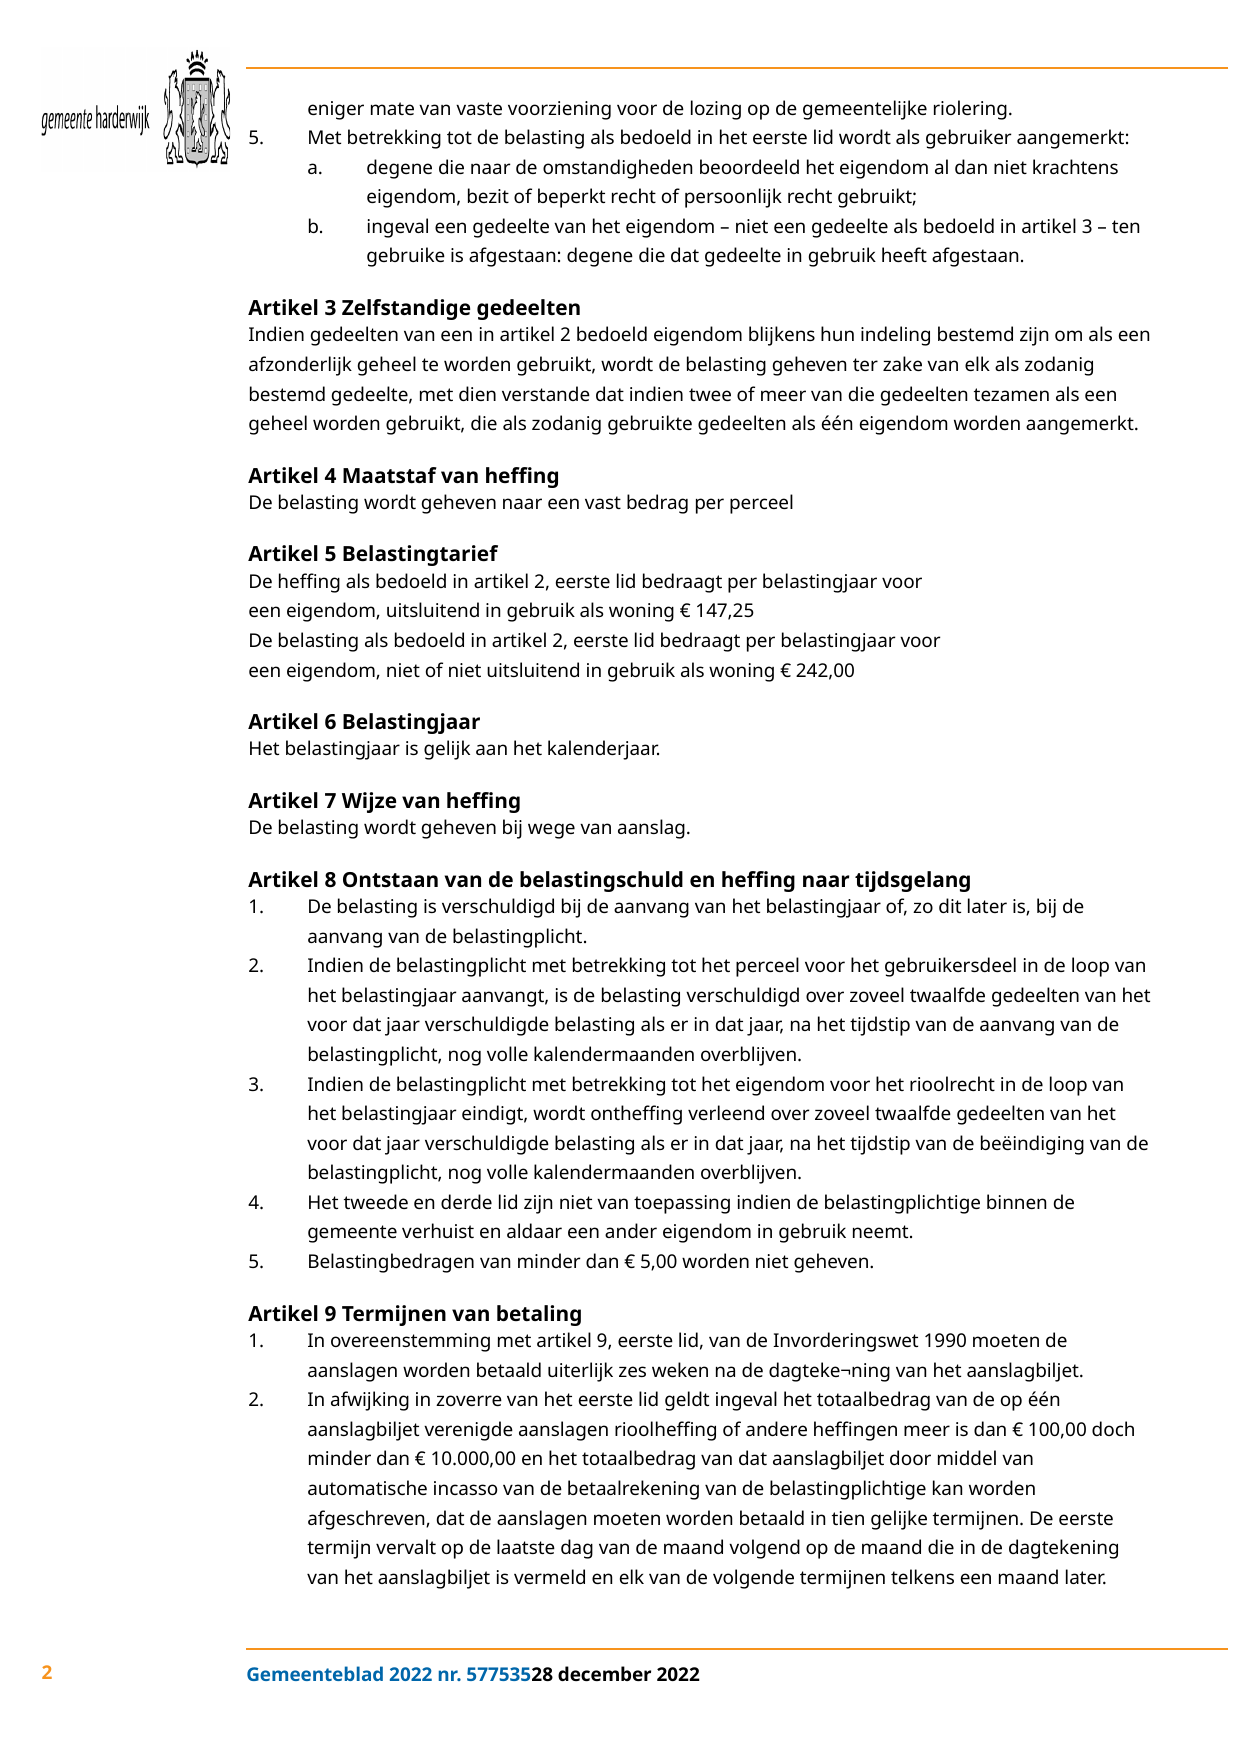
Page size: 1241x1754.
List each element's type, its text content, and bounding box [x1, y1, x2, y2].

text De heffing als bedoeld in artikel 2, eerste lid bedraagt per belastingjaar voor [248, 568, 1152, 594]
text Artikel 6 Belastingjaar [248, 707, 1152, 736]
text Artikel 5 Belastingtarief [248, 539, 1152, 568]
text Artikel 3 Zelfstandige gedeelten [248, 293, 1152, 322]
list In afwijking in zoverre van het eerste lid geldt ingeval het totaalbedrag van de op één aanslagbiljet verenigde aanslagen rioolheffing of andere heffingen meer is dan € 100,00 doch minder dan € 10.000,00 en het totaalbedrag van dat aanslagbiljet door middel van automatische incasso van de betaalrekening van de belastingplichtige kan worden afgeschreven, dat de aanslagen moeten worden betaald in tien gelijke termijnen. De eerste termijn vervalt op de laatste dag van de maand volgend op de maand die in de dagtekening van het aanslagbiljet is vermeld en elk van de volgende termijnen telkens een maand later. [248, 1386, 1152, 1589]
list Met betrekking tot de belasting als bedoeld in het eerste lid wordt als gebruiker aangemerkt: [248, 124, 1152, 150]
picture [41, 47, 231, 172]
text Het belastingjaar is gelijk aan het kalenderjaar. [248, 736, 1152, 761]
text Artikel 9 Termijnen van betaling [248, 1299, 1152, 1327]
list De belasting is verschuldigd bij de aanvang van het belastingjaar of, zo dit later is, bij de aanvang van de belastingplicht. [248, 893, 1152, 949]
text Artikel 4 Maatstaf van heffing [248, 461, 1152, 489]
list ingeval een gedeelte van het eigendom – niet een gedeelte als bedoeld in artikel 3 – ten gebruike is afgestaan: degene die dat gedeelte in gebruik heeft afgestaan. [307, 213, 1152, 268]
text De belasting wordt geheven naar een vast bedrag per perceel [248, 489, 1152, 515]
list degene die naar de omstandigheden beoordeeld het eigendom al dan niet krachtens eigendom, bezit of beperkt recht of persoonlijk recht gebruikt; [307, 154, 1152, 209]
text De belasting als bedoeld in artikel 2, eerste lid bedraagt per belastingjaar voor [248, 627, 1152, 653]
list Indien de belastingplicht met betrekking tot het eigendom voor het rioolrecht in de loop van het belastingjaar eindigt, wordt ontheffing verleend over zoveel twaalfde gedeelten van het voor dat jaar verschuldigde belasting als er in dat jaar, na het tijdstip van de beëindiging van de belastingplicht, nog volle kalendermaanden overblijven. [248, 1071, 1152, 1185]
list Belastingbedragen van minder dan € 5,00 worden niet geheven. [248, 1248, 1152, 1274]
text Indien gedeelten van een in artikel 2 bedoeld eigendom blijkens hun indeling bestemd zijn om als een afzonderlijk geheel te worden gebruikt, wordt de belasting geheven ter zake van elk als zodanig bestemd gedeelte, met dien verstande dat indien twee of meer van die gedeelten tezamen als een geheel worden gebruikt, die als zodanig gebruikte gedeelten als één eigendom worden aangemerkt. [248, 322, 1152, 436]
text een eigendom, uitsluitend in gebruik als woning € 147,25 [248, 598, 1152, 623]
text een eigendom, niet of niet uitsluitend in gebruik als woning € 242,00 [248, 657, 1152, 682]
text Artikel 8 Ontstaan van de belastingschuld en heffing naar tijdsgelang [248, 865, 1152, 893]
list In overeenstemming met artikel 9, eerste lid, van de Invorderingswet 1990 moeten de aanslagen worden betaald uiterlijk zes weken na de dagteke¬ning van het aanslagbiljet. [248, 1327, 1152, 1382]
list eniger mate van vaste voorziening voor de lozing op de gemeentelijke riolering. [248, 95, 1152, 121]
list Indien de belastingplicht met betrekking tot het perceel voor het gebruikersdeel in de loop van het belastingjaar aanvangt, is de belasting verschuldigd over zoveel twaalfde gedeelten van het voor dat jaar verschuldigde belasting als er in dat jaar, na het tijdstip van de aanvang van de belastingplicht, nog volle kalendermaanden overblijven. [248, 952, 1152, 1067]
text Artikel 7 Wijze van heffing [248, 786, 1152, 814]
list Het tweede en derde lid zijn niet van toepassing indien de belastingplichtige binnen de gemeente verhuist en aldaar een ander eigendom in gebruik neemt. [248, 1189, 1152, 1244]
text De belasting wordt geheven bij wege van aanslag. [248, 814, 1152, 840]
